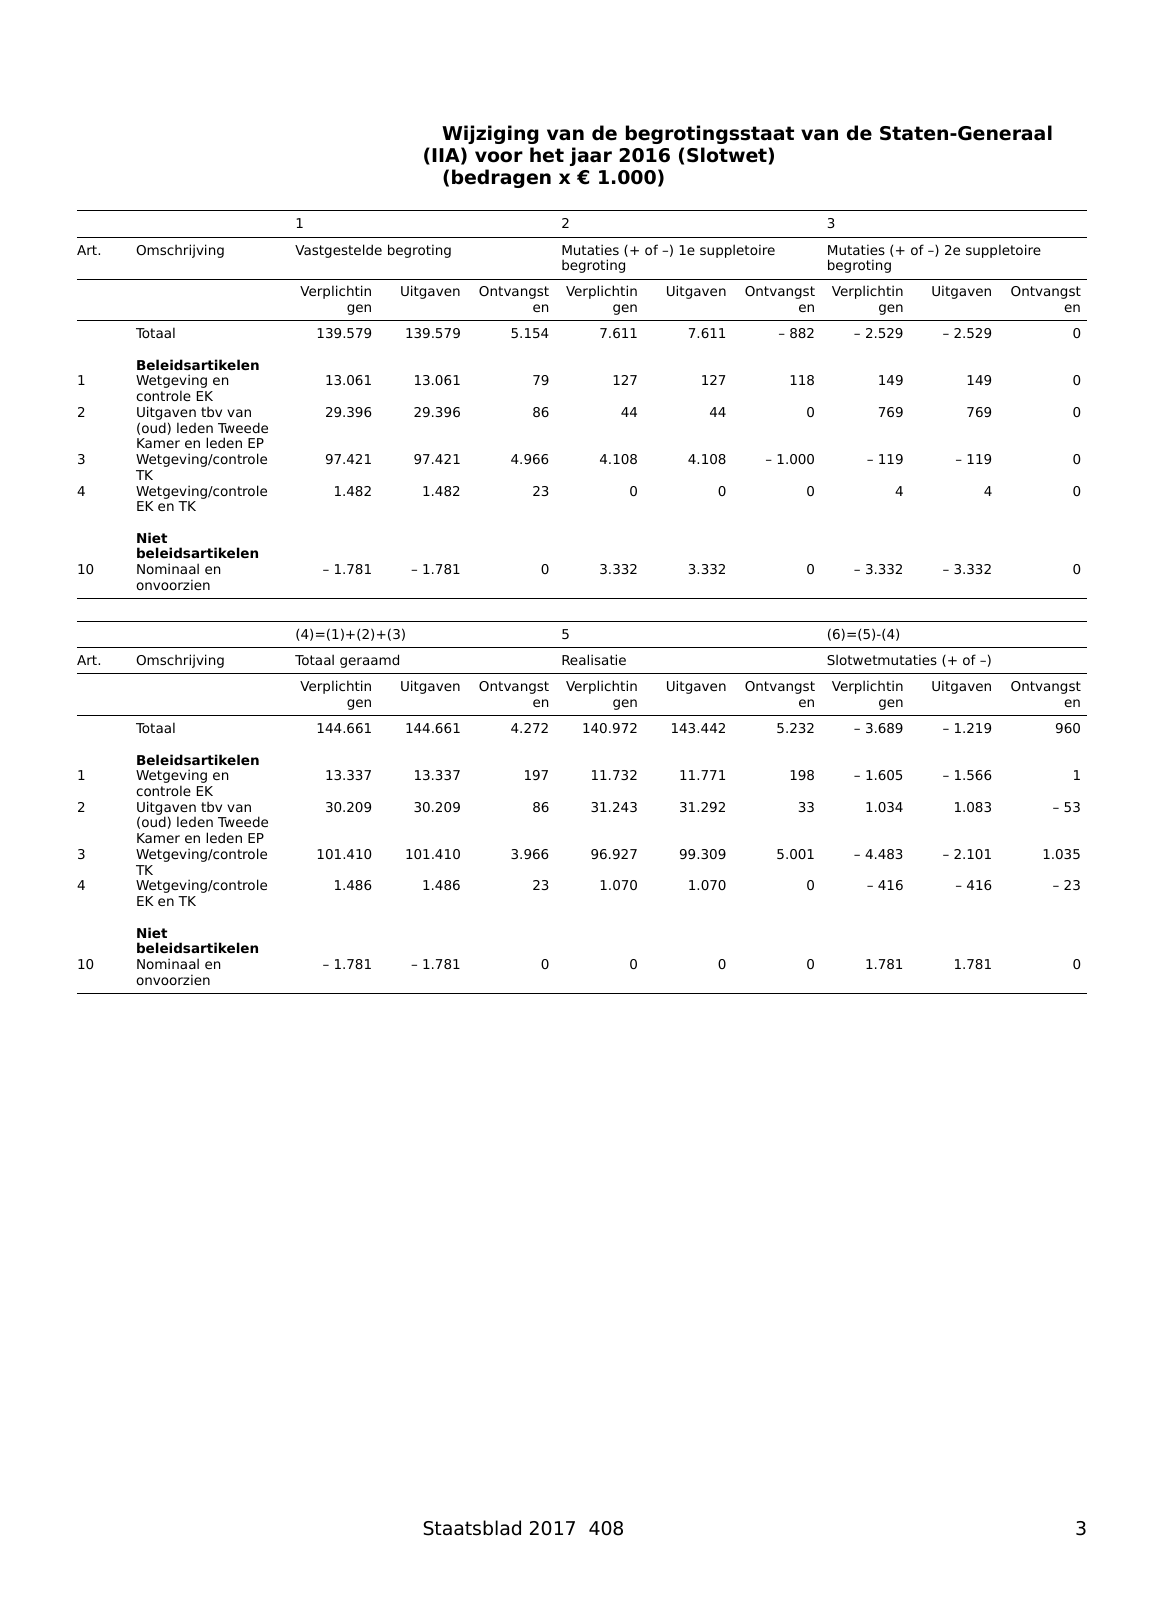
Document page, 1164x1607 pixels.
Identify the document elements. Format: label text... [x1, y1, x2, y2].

table_cell Wetgeving/controle TK [130, 847, 289, 878]
table_cell [555, 515, 644, 531]
table_cell Slotwetmutaties (+ of –) [821, 648, 1087, 673]
table_cell [732, 910, 821, 925]
table_cell [130, 342, 289, 357]
table_header 2 [555, 211, 821, 237]
table_cell 1 [77, 768, 130, 799]
table_cell – 23 [998, 878, 1087, 910]
table_cell [732, 358, 821, 373]
table_cell [466, 531, 555, 562]
table_header [77, 211, 130, 237]
table_cell [466, 910, 555, 925]
table_cell [77, 737, 130, 752]
table_cell 0 [998, 405, 1087, 452]
table_cell 1.486 [289, 878, 378, 910]
table_cell 44 [644, 405, 732, 452]
table_cell Uitgaven [378, 280, 466, 320]
table_cell 0 [998, 373, 1087, 405]
table_cell Niet beleidsartikelen [130, 531, 289, 562]
table_cell Vastgestelde begroting [289, 238, 555, 278]
table_cell [821, 342, 909, 357]
table_cell Verplichtingen [555, 674, 644, 715]
table_cell [289, 342, 378, 357]
table_cell – 882 [732, 321, 821, 342]
table_cell 29.396 [378, 405, 466, 452]
table_cell 2 [77, 800, 130, 847]
table_cell – 53 [998, 800, 1087, 847]
table_cell [77, 280, 130, 320]
table_cell [821, 531, 909, 562]
table_cell Totaal geraamd [289, 648, 555, 673]
table_cell [821, 737, 909, 752]
table_cell [555, 531, 644, 562]
table_cell [130, 737, 289, 752]
table_cell Omschrijving [130, 238, 289, 278]
table_cell 7.611 [644, 321, 732, 342]
table_cell [378, 515, 466, 531]
table_cell – 3.689 [821, 716, 909, 737]
table_cell Art. [77, 648, 130, 673]
table_cell [130, 515, 289, 531]
table_cell Verplichtingen [821, 280, 909, 320]
table_cell [378, 342, 466, 357]
table_cell [909, 342, 998, 357]
table_cell [555, 737, 644, 752]
table_cell – 1.219 [909, 716, 998, 737]
table_cell [732, 515, 821, 531]
table_cell [77, 515, 130, 531]
table_cell 101.410 [289, 847, 378, 878]
table_cell [909, 925, 998, 957]
table_cell [732, 925, 821, 957]
table_cell 3.332 [555, 562, 644, 598]
table_cell 97.421 [378, 452, 466, 483]
table_cell Verplichtingen [289, 674, 378, 715]
table_cell 769 [821, 405, 909, 452]
table_cell 1.070 [644, 878, 732, 910]
table_cell [378, 753, 466, 768]
table_cell 0 [732, 483, 821, 515]
table_cell [378, 910, 466, 925]
table_cell 1.482 [378, 483, 466, 515]
table_cell – 1.566 [909, 768, 998, 799]
table_cell [821, 925, 909, 957]
table_cell Wetgeving/controle TK [130, 452, 289, 483]
table_cell – 2.529 [909, 321, 998, 342]
table_cell – 119 [909, 452, 998, 483]
table_cell Uitgaven tbv van (oud) leden Tweede Kamer en leden EP [130, 405, 289, 452]
table_cell [644, 925, 732, 957]
table_cell [378, 358, 466, 373]
table_cell Nominaal en onvoorzien [130, 562, 289, 598]
table_cell Ontvangsten [998, 674, 1087, 715]
table_cell [289, 531, 378, 562]
table_cell Verplichtingen [821, 674, 909, 715]
table_cell [77, 321, 130, 342]
table_cell [466, 925, 555, 957]
table_cell [466, 753, 555, 768]
table_cell 127 [555, 373, 644, 405]
table_header (6)=(5)-(4) [821, 622, 1087, 647]
table_cell [998, 531, 1087, 562]
table_cell 29.396 [289, 405, 378, 452]
table_cell 86 [466, 405, 555, 452]
table_cell 4 [77, 878, 130, 910]
table_cell – 1.781 [289, 562, 378, 598]
table_cell [998, 358, 1087, 373]
table_cell 0 [998, 957, 1087, 993]
table_cell 3.332 [644, 562, 732, 598]
table_cell 149 [821, 373, 909, 405]
table_cell [909, 910, 998, 925]
table_cell [466, 358, 555, 373]
table_cell [909, 531, 998, 562]
table_cell 13.337 [289, 768, 378, 799]
table_cell 0 [998, 562, 1087, 598]
table_cell – 3.332 [909, 562, 998, 598]
table_cell [77, 342, 130, 357]
table_cell Wetgeving en controle EK [130, 373, 289, 405]
table_cell 30.209 [289, 800, 378, 847]
table_cell Totaal [130, 321, 289, 342]
table_cell 13.061 [289, 373, 378, 405]
table_cell 31.243 [555, 800, 644, 847]
table_cell [289, 910, 378, 925]
table_cell [555, 910, 644, 925]
table_cell 0 [555, 483, 644, 515]
table_cell [289, 358, 378, 373]
table_cell 30.209 [378, 800, 466, 847]
table_cell 144.661 [378, 716, 466, 737]
table_cell 3 [77, 452, 130, 483]
table_cell 1.083 [909, 800, 998, 847]
table_cell Uitgaven [909, 674, 998, 715]
table_cell Wetgeving/controle EK en TK [130, 878, 289, 910]
table_cell [77, 358, 130, 373]
table_cell [644, 515, 732, 531]
table_cell Uitgaven [378, 674, 466, 715]
table_cell Verplichtingen [289, 280, 378, 320]
table_cell [130, 280, 289, 320]
table_cell 4.108 [644, 452, 732, 483]
table_cell [77, 910, 130, 925]
table_cell Wetgeving en controle EK [130, 768, 289, 799]
table_cell Realisatie [555, 648, 821, 673]
table_cell Uitgaven tbv van (oud) leden Tweede Kamer en leden EP [130, 800, 289, 847]
table_cell 44 [555, 405, 644, 452]
table_cell Verplichtingen [555, 280, 644, 320]
table_cell – 416 [821, 878, 909, 910]
table_cell 7.611 [555, 321, 644, 342]
table_cell Mutaties (+ of –) 2e suppletoire begroting [821, 238, 1087, 278]
table_cell 1.070 [555, 878, 644, 910]
table_header 3 [821, 211, 1087, 237]
table_cell [466, 737, 555, 752]
table_cell 140.972 [555, 716, 644, 737]
table_cell [909, 753, 998, 768]
table_cell Wetgeving/controle EK en TK [130, 483, 289, 515]
table_cell 139.579 [378, 321, 466, 342]
table_cell 4.108 [555, 452, 644, 483]
table_cell [821, 358, 909, 373]
table_cell 10 [77, 957, 130, 993]
table_cell 11.771 [644, 768, 732, 799]
table_cell [998, 515, 1087, 531]
table_cell Nominaal en onvoorzien [130, 957, 289, 993]
table_cell – 119 [821, 452, 909, 483]
table_cell [555, 925, 644, 957]
table_cell Uitgaven [644, 280, 732, 320]
table_cell [289, 925, 378, 957]
table_cell Totaal [130, 716, 289, 737]
table_cell [732, 531, 821, 562]
table_cell 101.410 [378, 847, 466, 878]
table_cell 0 [998, 321, 1087, 342]
table_cell 198 [732, 768, 821, 799]
table_cell 127 [644, 373, 732, 405]
table_header [130, 211, 289, 237]
table_cell Ontvangsten [466, 280, 555, 320]
table_cell – 1.605 [821, 768, 909, 799]
table_cell [77, 753, 130, 768]
table_cell 0 [998, 483, 1087, 515]
table_cell [77, 674, 130, 715]
table_cell 23 [466, 878, 555, 910]
table_cell – 1.781 [289, 957, 378, 993]
table_cell Ontvangsten [732, 674, 821, 715]
table_cell – 3.332 [821, 562, 909, 598]
table_cell [998, 925, 1087, 957]
table_cell 23 [466, 483, 555, 515]
table_cell – 4.483 [821, 847, 909, 878]
table_cell [998, 753, 1087, 768]
table_cell [732, 342, 821, 357]
table_cell 13.337 [378, 768, 466, 799]
table_header [130, 622, 289, 647]
table_cell 1 [77, 373, 130, 405]
table_cell 4 [909, 483, 998, 515]
table_cell [555, 358, 644, 373]
table_cell [909, 737, 998, 752]
table_cell Niet beleidsartikelen [130, 925, 289, 957]
table_cell 79 [466, 373, 555, 405]
table_cell Art. [77, 238, 130, 278]
table_cell 118 [732, 373, 821, 405]
table_cell [466, 342, 555, 357]
table_cell 0 [732, 878, 821, 910]
table_cell Ontvangsten [732, 280, 821, 320]
table_cell Mutaties (+ of –) 1e suppletoire begroting [555, 238, 821, 278]
table_cell 4.272 [466, 716, 555, 737]
table_cell [909, 515, 998, 531]
table_cell 86 [466, 800, 555, 847]
table_cell 0 [644, 483, 732, 515]
table_cell [644, 358, 732, 373]
table_cell Beleidsartikelen [130, 358, 289, 373]
table_cell 1.781 [821, 957, 909, 993]
table_cell [732, 753, 821, 768]
table_cell [909, 358, 998, 373]
table_cell 139.579 [289, 321, 378, 342]
table_cell 197 [466, 768, 555, 799]
table_cell 0 [732, 405, 821, 452]
table_cell [289, 737, 378, 752]
table_cell [644, 753, 732, 768]
table_cell – 2.529 [821, 321, 909, 342]
table_cell Beleidsartikelen [130, 753, 289, 768]
table_header 5 [555, 622, 821, 647]
table_cell [644, 910, 732, 925]
table_cell 5.232 [732, 716, 821, 737]
table_cell 3.966 [466, 847, 555, 878]
table_cell [77, 925, 130, 957]
table_header 1 [289, 211, 555, 237]
table_cell 144.661 [289, 716, 378, 737]
table_cell 96.927 [555, 847, 644, 878]
table_cell – 1.781 [378, 562, 466, 598]
table_cell [289, 753, 378, 768]
table_cell – 416 [909, 878, 998, 910]
table_cell 1.034 [821, 800, 909, 847]
table_cell [644, 737, 732, 752]
table_cell [821, 910, 909, 925]
table_cell 10 [77, 562, 130, 598]
table_cell 31.292 [644, 800, 732, 847]
table_cell 1 [998, 768, 1087, 799]
table_cell [378, 531, 466, 562]
table_cell [378, 737, 466, 752]
table_cell 0 [732, 562, 821, 598]
table_cell 4 [821, 483, 909, 515]
table_cell 769 [909, 405, 998, 452]
table_cell 2 [77, 405, 130, 452]
text (bedragen x € 1.000) [422, 167, 1087, 188]
table_cell [998, 910, 1087, 925]
table_cell 1.035 [998, 847, 1087, 878]
table_cell Uitgaven [909, 280, 998, 320]
table_cell 0 [466, 562, 555, 598]
table_cell Omschrijving [130, 648, 289, 673]
table_header (4)=(1)+(2)+(3) [289, 622, 555, 647]
table_cell – 1.781 [378, 957, 466, 993]
table_cell 0 [555, 957, 644, 993]
table_cell 0 [466, 957, 555, 993]
table_cell Ontvangsten [466, 674, 555, 715]
table_cell 0 [998, 452, 1087, 483]
table_cell 5.154 [466, 321, 555, 342]
text Wijziging van de begrotingsstaat van de Staten-Generaal (IIA) voor het jaar 2016 (Slotwet) [422, 123, 1087, 167]
table_cell [466, 515, 555, 531]
table_cell [77, 531, 130, 562]
table_cell 1.781 [909, 957, 998, 993]
table_cell Uitgaven [644, 674, 732, 715]
table_cell – 1.000 [732, 452, 821, 483]
table_cell 960 [998, 716, 1087, 737]
table_cell [378, 925, 466, 957]
table_cell [998, 342, 1087, 357]
table_cell Ontvangsten [998, 280, 1087, 320]
table_cell [732, 737, 821, 752]
table_cell 11.732 [555, 768, 644, 799]
table_cell 149 [909, 373, 998, 405]
table_cell 33 [732, 800, 821, 847]
table_cell – 2.101 [909, 847, 998, 878]
table_cell 143.442 [644, 716, 732, 737]
table_cell [821, 515, 909, 531]
table_cell 4.966 [466, 452, 555, 483]
table_cell [130, 674, 289, 715]
table_cell 4 [77, 483, 130, 515]
table_cell [644, 342, 732, 357]
table_cell 3 [77, 847, 130, 878]
table_header [77, 622, 130, 647]
table_cell 5.001 [732, 847, 821, 878]
table_cell [130, 910, 289, 925]
table_cell [555, 342, 644, 357]
table_cell 99.309 [644, 847, 732, 878]
table_cell 1.486 [378, 878, 466, 910]
table_cell 1.482 [289, 483, 378, 515]
table_cell 97.421 [289, 452, 378, 483]
table_cell [821, 753, 909, 768]
table_cell 0 [644, 957, 732, 993]
table_cell [555, 753, 644, 768]
table_cell [644, 531, 732, 562]
table_cell 0 [732, 957, 821, 993]
table_cell [77, 716, 130, 737]
table_cell 13.061 [378, 373, 466, 405]
table_cell [998, 737, 1087, 752]
table_cell [289, 515, 378, 531]
